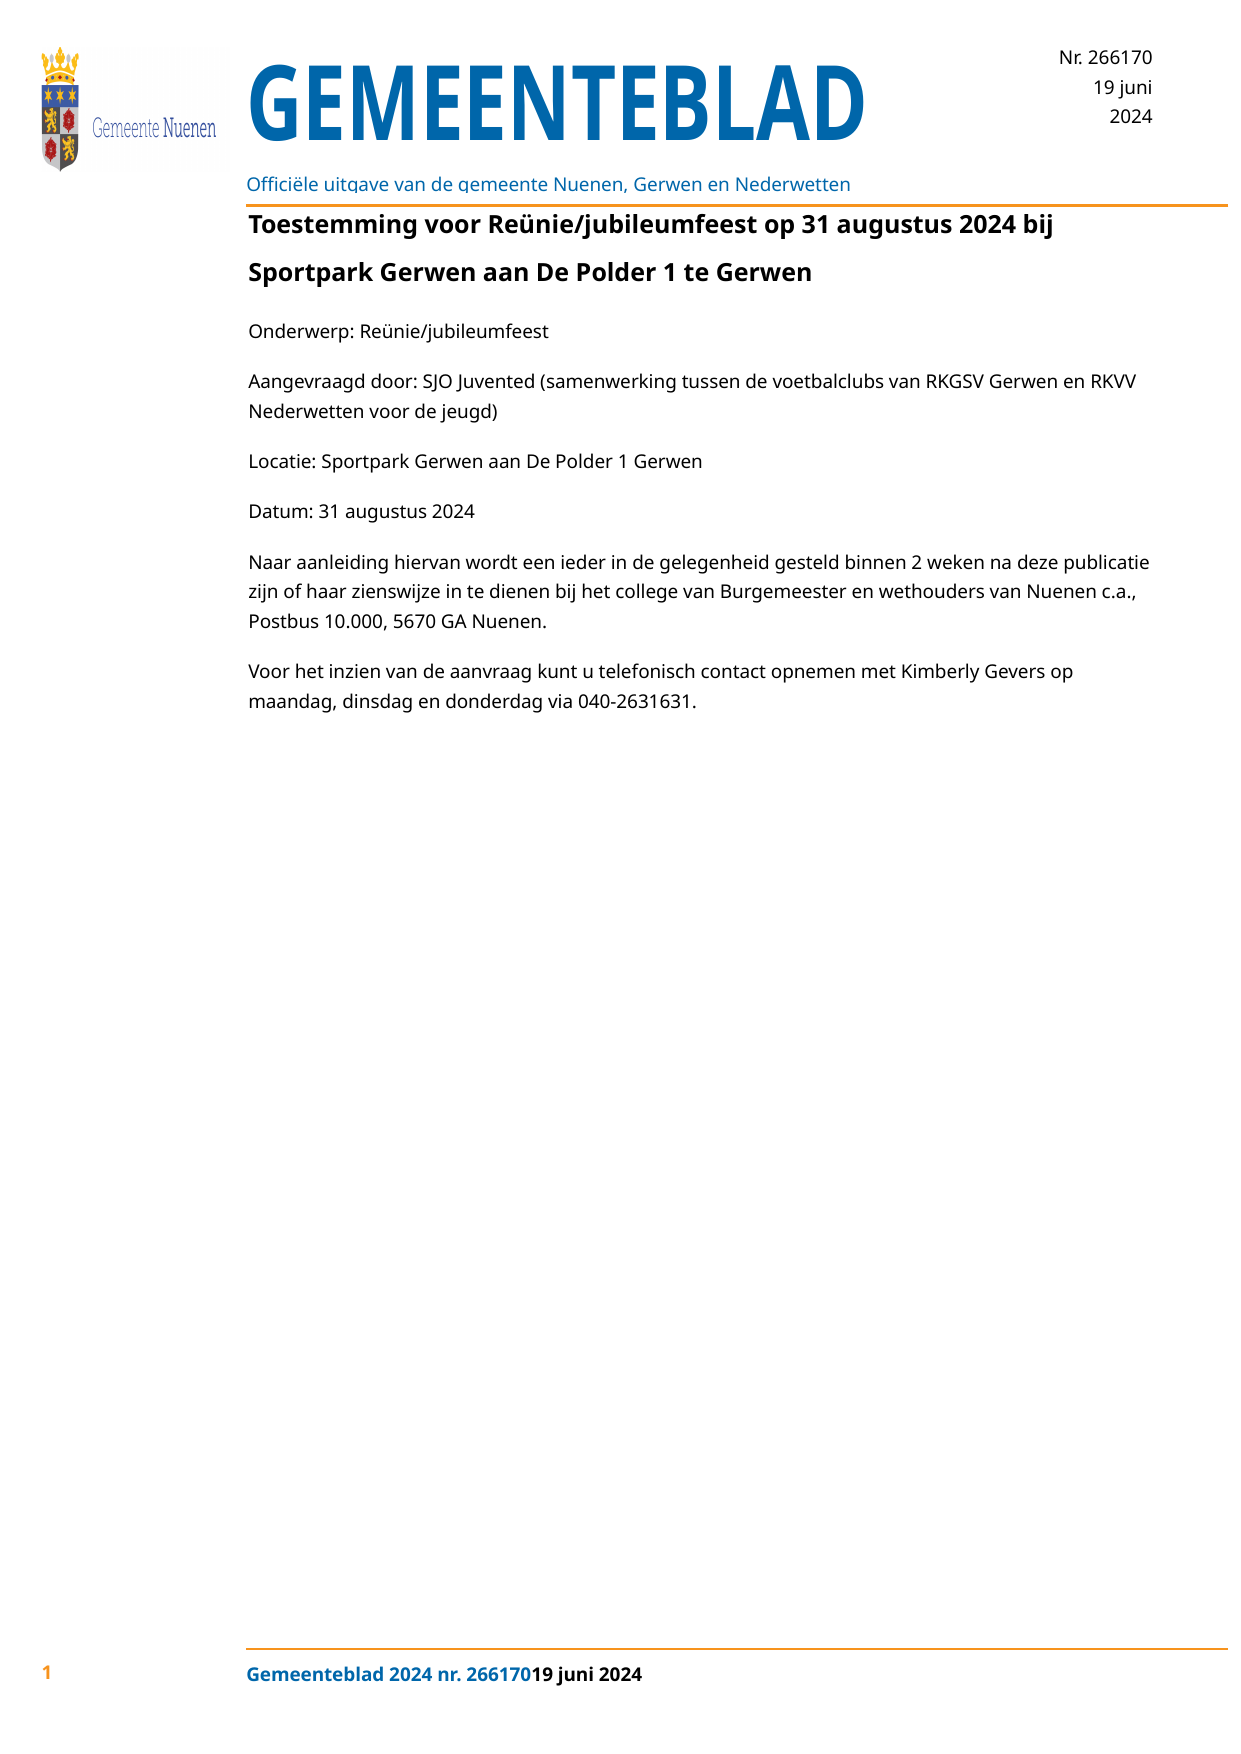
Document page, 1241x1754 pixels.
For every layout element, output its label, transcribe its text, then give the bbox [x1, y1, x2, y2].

picture [41, 47, 231, 172]
text Onderwerp: Reünie/jubileumfeest [248, 318, 1152, 344]
text Voor het inzien van de aanvraag kunt u telefonisch contact opnemen met Kimberly Gevers op maandag, dinsdag en donderdag via 040-2631631. [248, 659, 1152, 714]
text Toestemming voor Reünie/jubileumfeest op 31 augustus 2024 bij Sportpark Gerwen aan De Polder 1 te Gerwen [248, 207, 1152, 288]
text Datum: 31 augustus 2024 [248, 499, 1152, 524]
text Aangevraagd door: SJO Juvented (samenwerking tussen de voetbalclubs van RKGSV Gerwen en RKVV Nederwetten voor de jeugd) [248, 368, 1152, 424]
text Naar aanleiding hiervan wordt een ieder in de gelegenheid gesteld binnen 2 weken na deze publicatie zijn of haar zienswijze in te dienen bij het college van Burgemeester en wethouders van Nuenen c.a., Postbus 10.000, 5670 GA Nuenen. [248, 549, 1152, 634]
text Locatie: Sportpark Gerwen aan De Polder 1 Gerwen [248, 448, 1152, 474]
